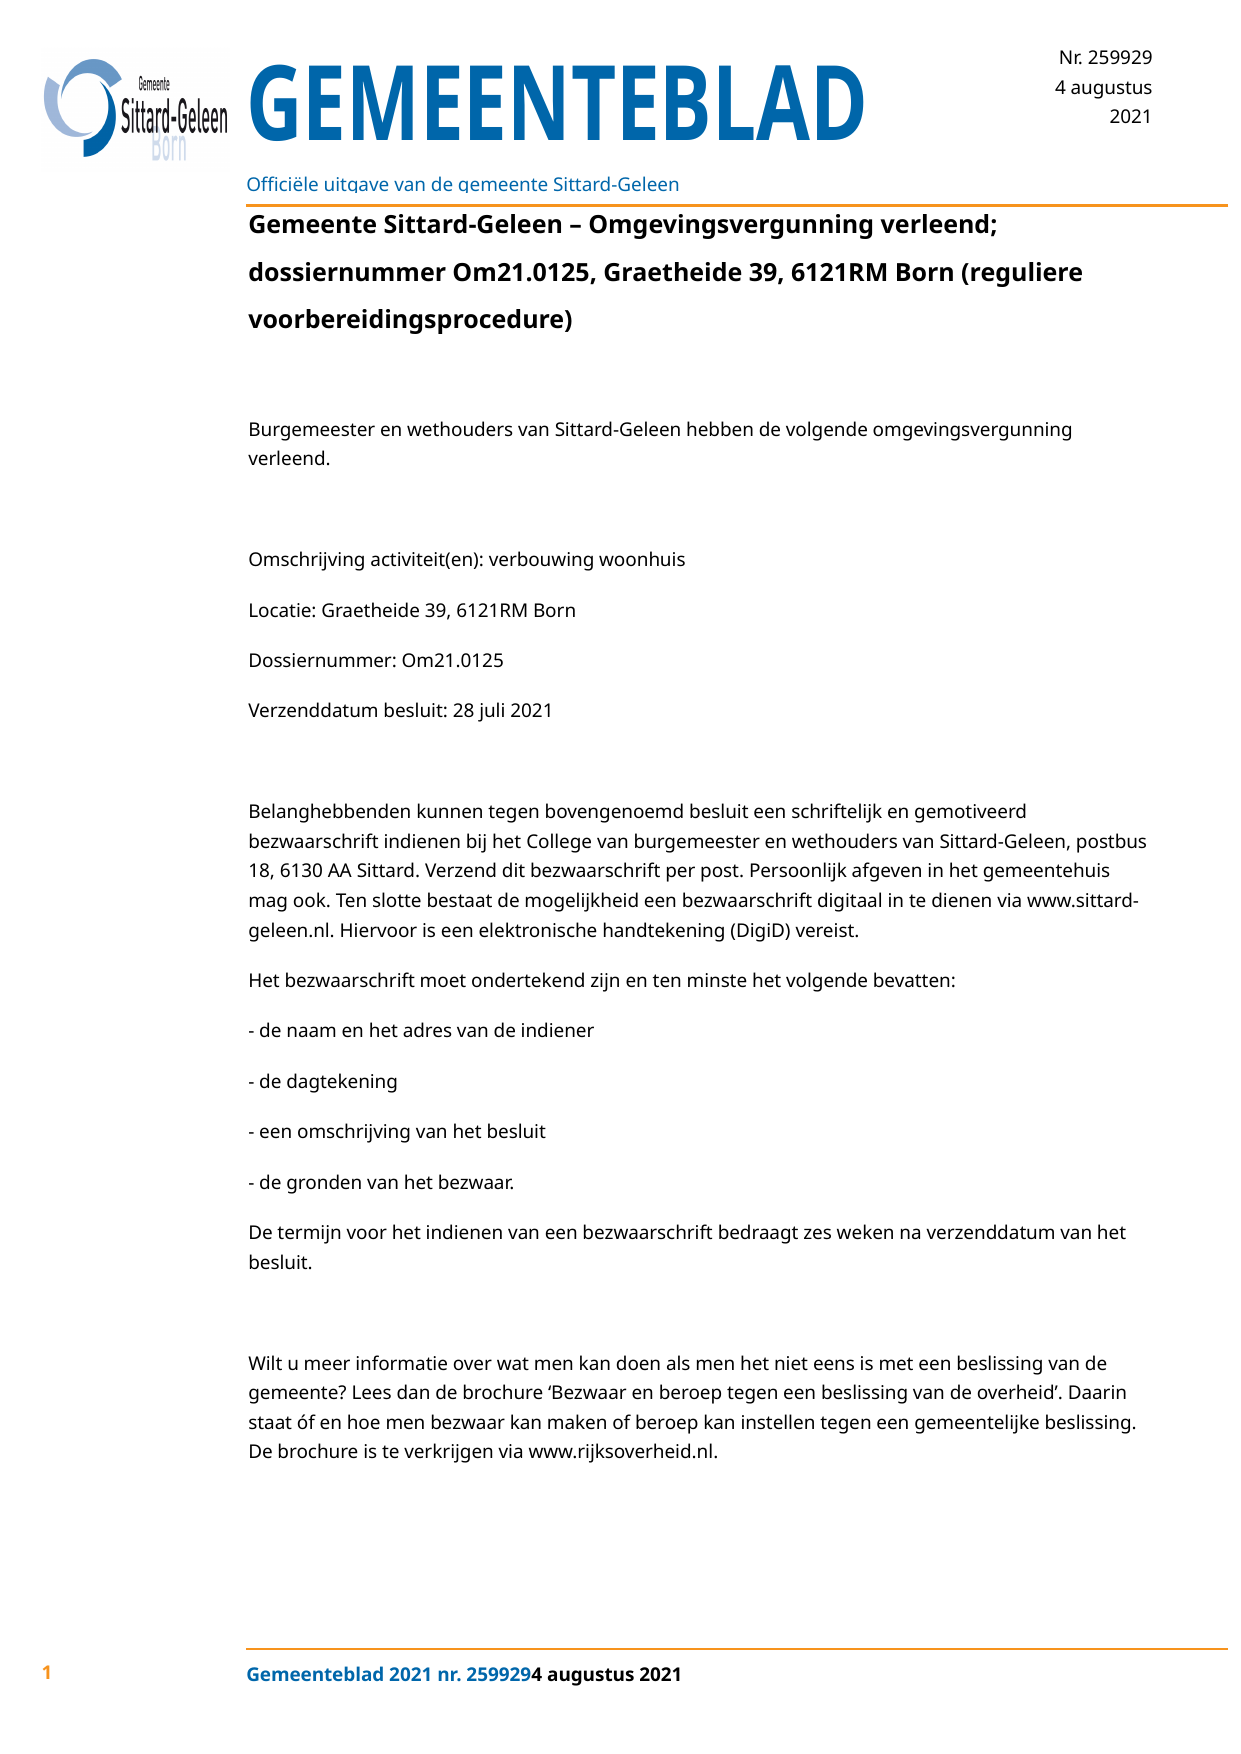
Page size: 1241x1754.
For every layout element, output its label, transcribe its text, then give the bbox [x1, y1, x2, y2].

text Omschrijving activiteit(en): verbouwing woonhuis [248, 546, 1152, 572]
picture [41, 47, 231, 172]
text - de gronden van het bezwaar. [248, 1169, 1152, 1194]
text - de dagtekening [248, 1068, 1152, 1094]
text Het bezwaarschrift moet ondertekend zijn en ten minste het volgende bevatten: [248, 967, 1152, 993]
text Belanghebbenden kunnen tegen bovengenoemd besluit een schriftelijk en gemotiveerd bezwaarschrift indienen bij het College van burgemeester en wethouders van Sittard-Geleen, postbus 18, 6130 AA Sittard. Verzend dit bezwaarschrift per post. Persoonlijk afgeven in het gemeentehuis mag ook. Ten slotte bestaat de mogelijkheid een bezwaarschrift digitaal in te dienen via www.sittard-geleen.nl. Hiervoor is een elektronische handtekening (DigiD) vereist. [248, 798, 1152, 942]
text - een omschrijving van het besluit [248, 1118, 1152, 1144]
text Locatie: Graetheide 39, 6121RM Born [248, 597, 1152, 622]
text Dossiernummer: Om21.0125 [248, 647, 1152, 673]
text - de naam en het adres van de indiener [248, 1018, 1152, 1043]
text Gemeente Sittard-Geleen – Omgevingsvergunning verleend; dossiernummer Om21.0125, Graetheide 39, 6121RM Born (reguliere voorbereidingsprocedure) [248, 207, 1152, 336]
text De termijn voor het indienen van een bezwaarschrift bedraagt zes weken na verzenddatum van het besluit. [248, 1219, 1152, 1274]
text Wilt u meer informatie over wat men kan doen als men het niet eens is met een beslissing van de gemeente? Lees dan de brochure ‘Bezwaar en beroep tegen een beslissing van de overheid’. Daarin staat óf en hoe men bezwaar kan maken of beroep kan instellen tegen een gemeentelijke beslissing. De brochure is te verkrijgen via www.rijksoverheid.nl. [248, 1350, 1152, 1464]
text Verzenddatum besluit: 28 juli 2021 [248, 698, 1152, 723]
text Burgemeester en wethouders van Sittard-Geleen hebben de volgende omgevingsvergunning verleend. [248, 416, 1152, 471]
